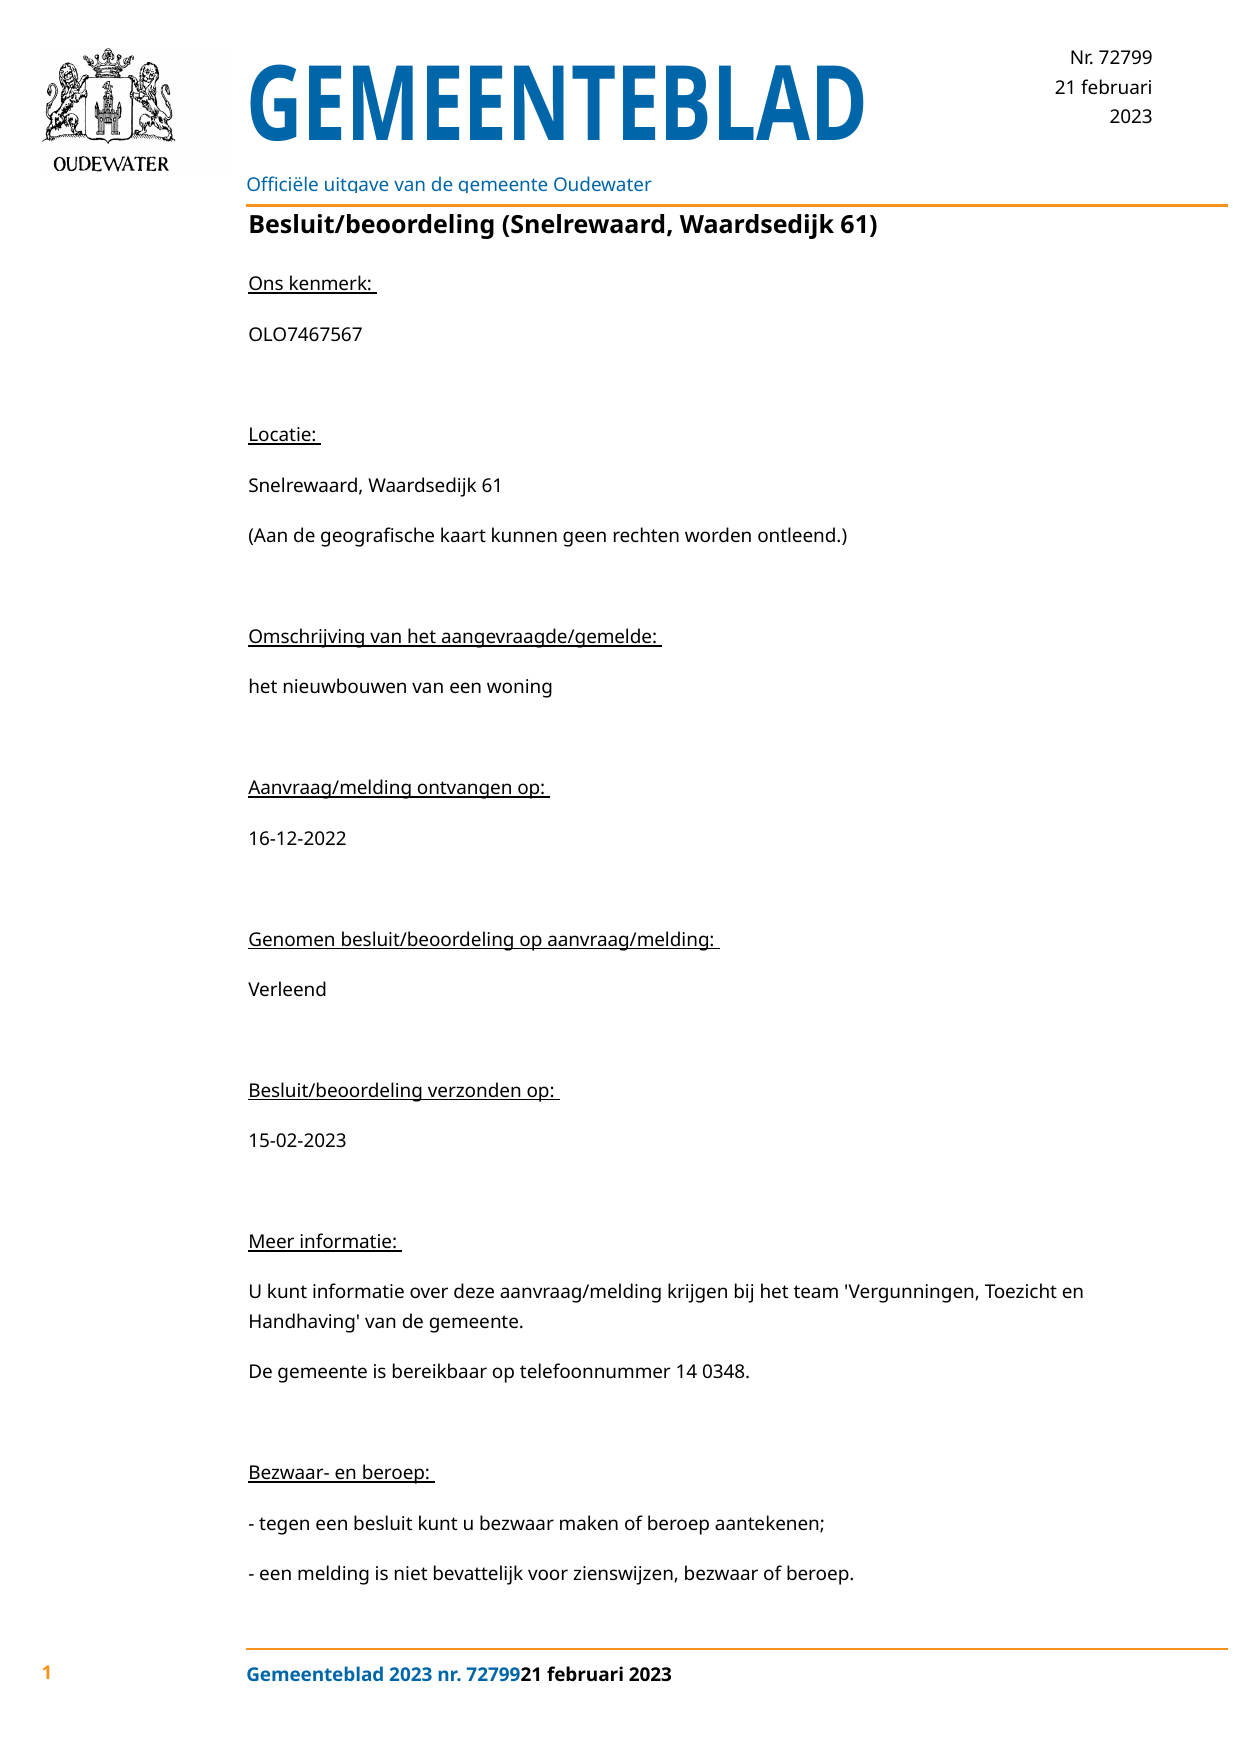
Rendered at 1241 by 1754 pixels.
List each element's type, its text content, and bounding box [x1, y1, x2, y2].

text OLO7467567 [248, 321, 1152, 346]
text Aanvraag/melding ontvangen op: [248, 774, 1152, 800]
text - een melding is niet bevattelijk voor zienswijzen, bezwaar of beroep. [248, 1560, 1152, 1586]
text U kunt informatie over deze aanvraag/melding krijgen bij het team 'Vergunningen, Toezicht en Handhaving' van de gemeente. [248, 1279, 1152, 1334]
text Omschrijving van het aangevraagde/gemelde: [248, 623, 1152, 649]
text Snelrewaard, Waardsedijk 61 [248, 472, 1152, 498]
text 16-12-2022 [248, 825, 1152, 851]
text Ons kenmerk: [248, 270, 1152, 296]
text 15-02-2023 [248, 1127, 1152, 1153]
text Meer informatie: [248, 1228, 1152, 1254]
text Besluit/beoordeling (Snelrewaard, Waardsedijk 61) [248, 207, 1152, 241]
text Genomen besluit/beoordeling op aanvraag/melding: [248, 926, 1152, 951]
picture [41, 47, 231, 172]
text Verleend [248, 976, 1152, 1002]
text Bezwaar- en beroep: [248, 1459, 1152, 1485]
text (Aan de geografische kaart kunnen geen rechten worden ontleend.) [248, 522, 1152, 548]
text Locatie: [248, 422, 1152, 447]
text het nieuwbouwen van een woning [248, 674, 1152, 699]
text Besluit/beoordeling verzonden op: [248, 1077, 1152, 1103]
text - tegen een besluit kunt u bezwaar maken of beroep aantekenen; [248, 1510, 1152, 1536]
text De gemeente is bereikbaar op telefoonnummer 14 0348. [248, 1359, 1152, 1384]
